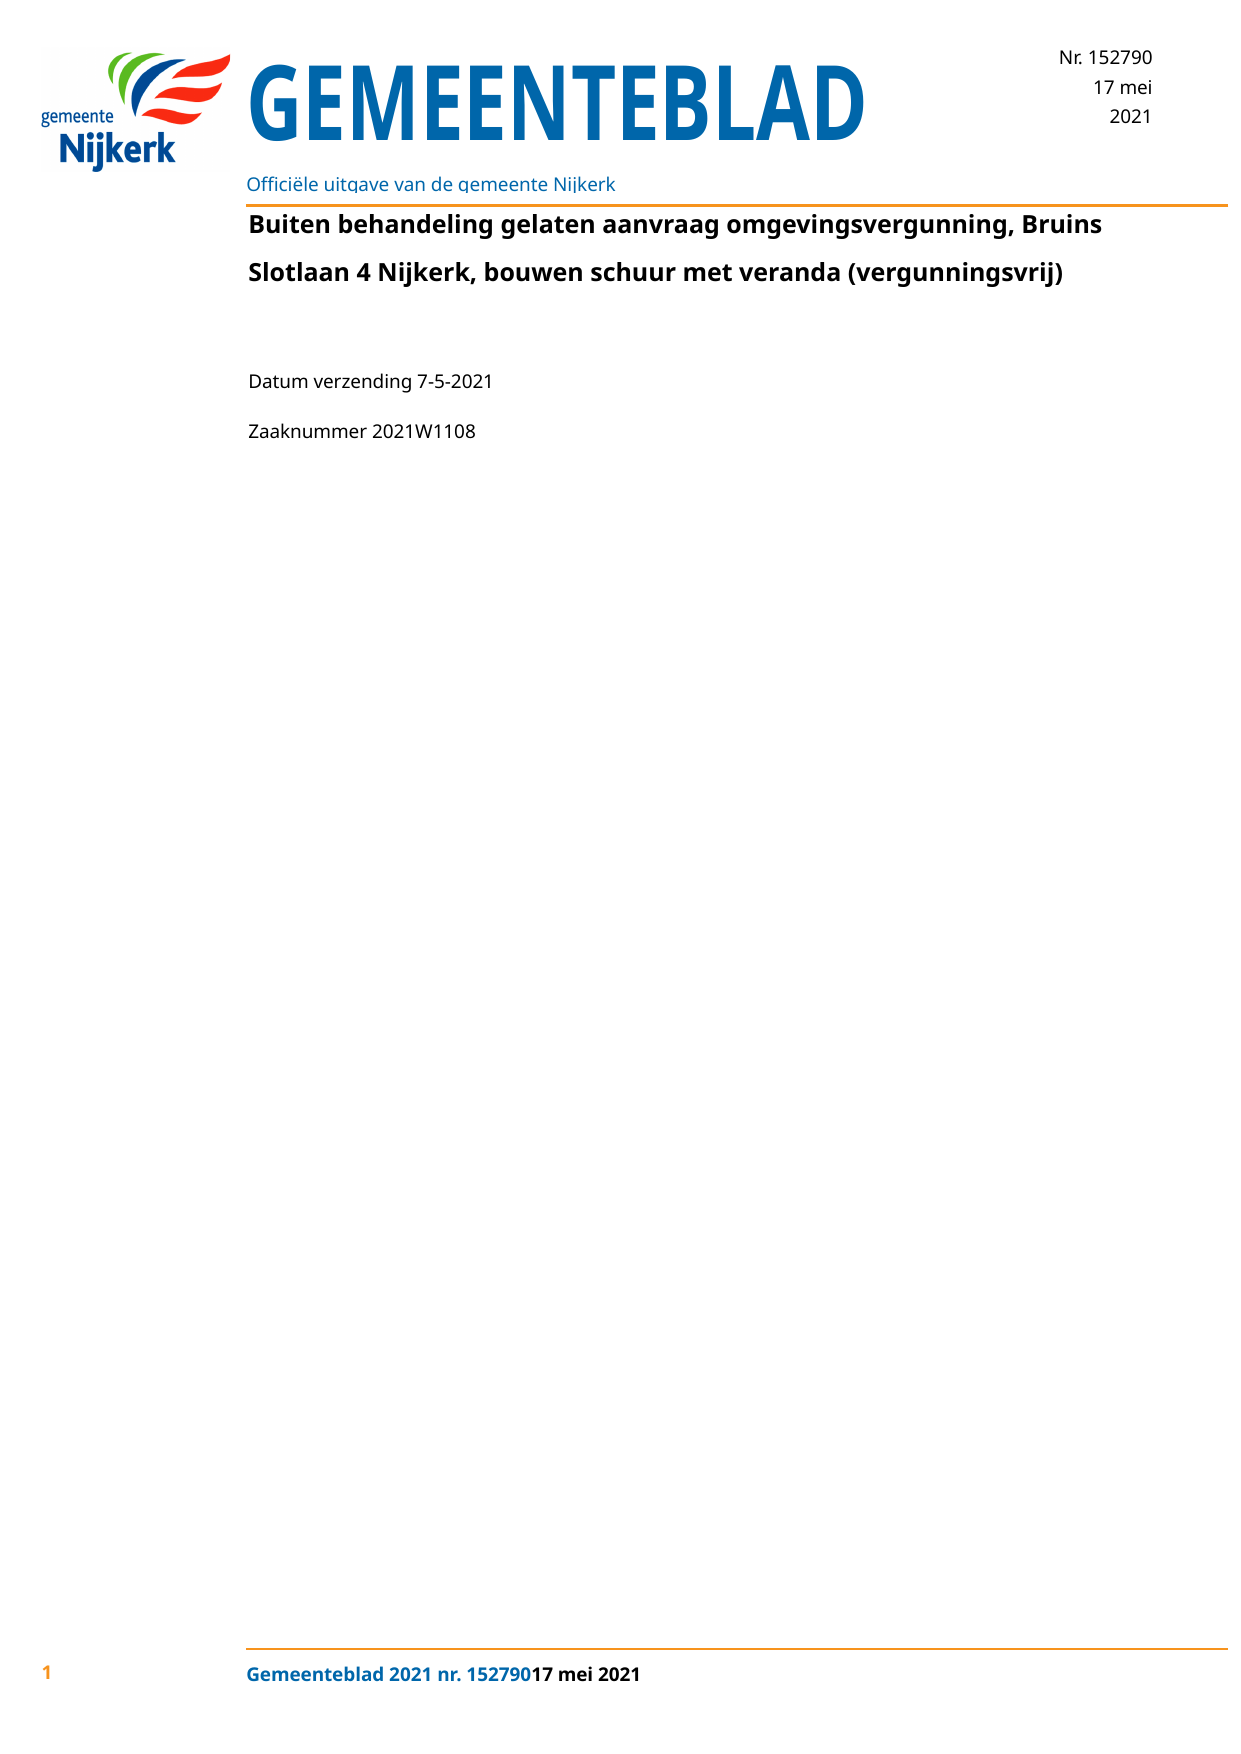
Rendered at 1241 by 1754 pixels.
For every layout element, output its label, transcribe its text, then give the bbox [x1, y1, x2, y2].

picture [41, 47, 231, 172]
text Datum verzending 7-5-2021 [248, 368, 1152, 394]
text Zaaknummer 2021W1108 [248, 419, 1152, 444]
text Buiten behandeling gelaten aanvraag omgevingsvergunning, Bruins Slotlaan 4 Nijkerk, bouwen schuur met veranda (vergunningsvrij) [248, 207, 1152, 288]
